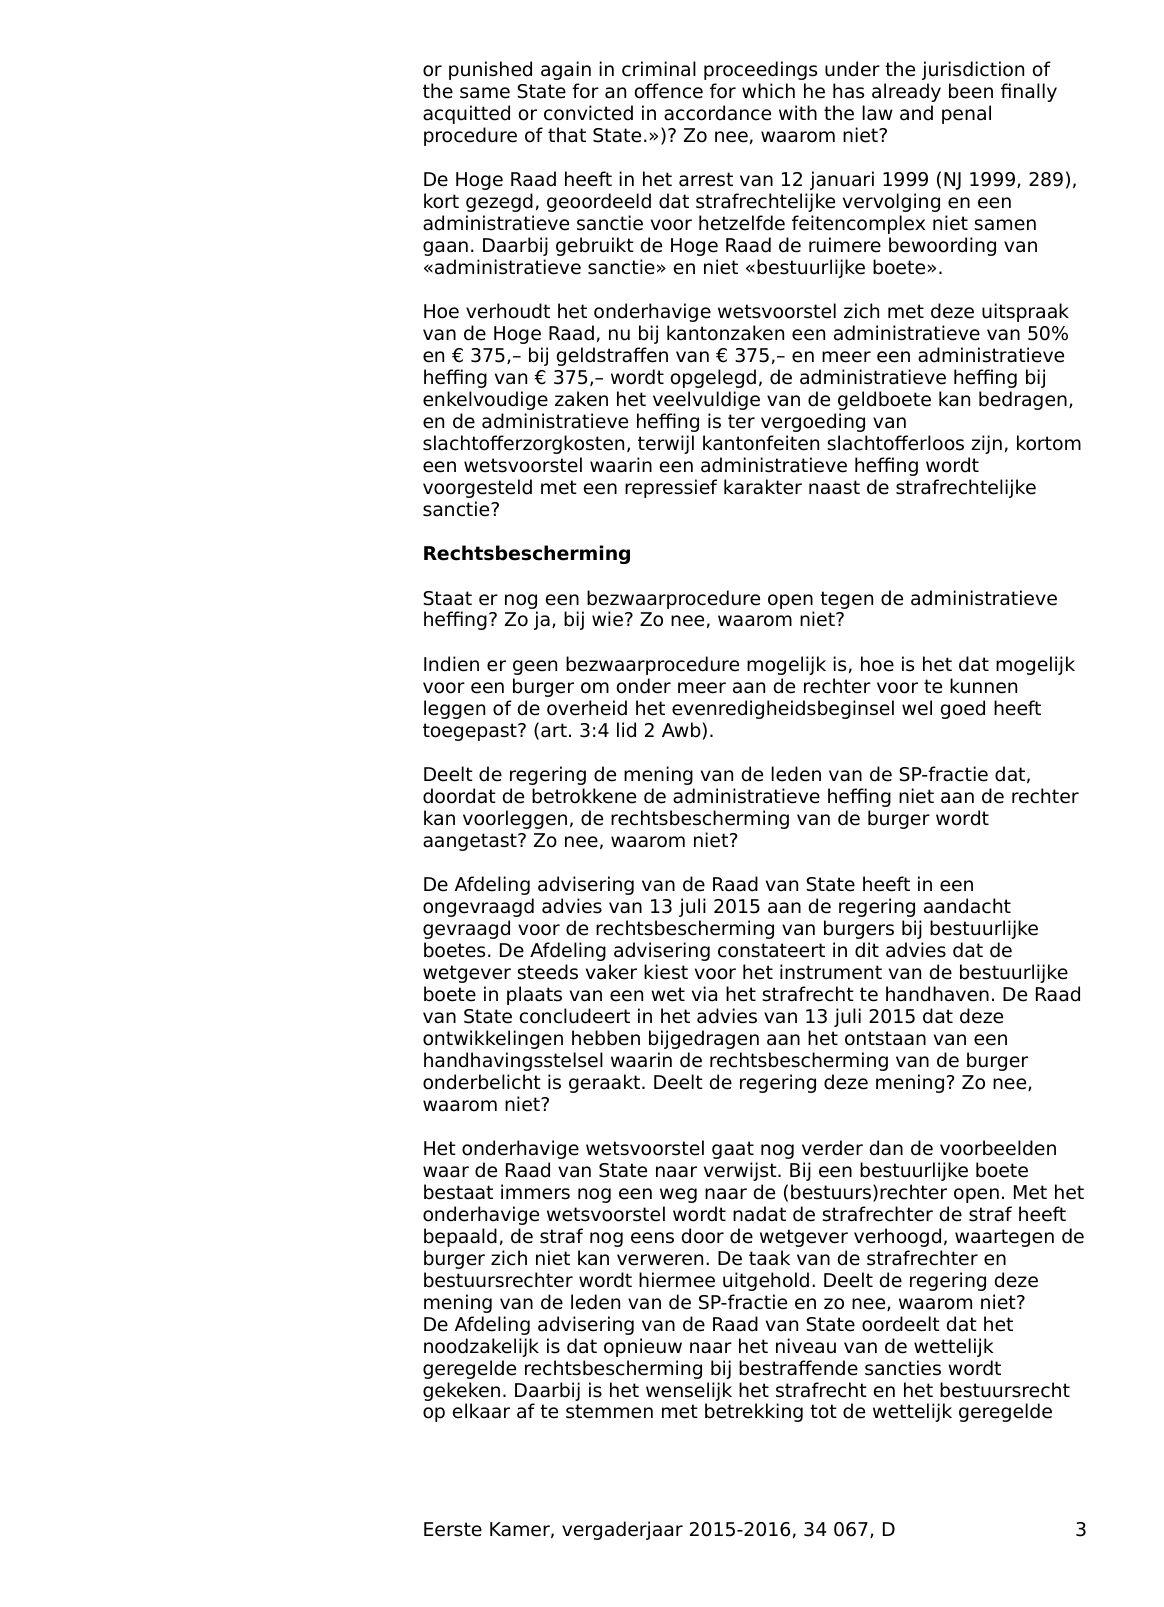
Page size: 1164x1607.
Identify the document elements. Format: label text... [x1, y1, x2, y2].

text Staat er nog een bezwaarprocedure open tegen de administratieve heffing? Zo ja, bij wie? Zo nee, waarom niet? [422, 587, 1087, 631]
text or punished again in criminal proceedings under the jurisdiction of the same State for an offence for which he has already been finally acquitted or convicted in accordance with the law and penal procedure of that State.»)? Zo nee, waarom niet? [422, 59, 1087, 147]
text Het onderhavige wetsvoorstel gaat nog verder dan de voorbeelden waar de Raad van State naar verwijst. Bij een bestuurlijke boete bestaat immers nog een weg naar de (bestuurs)rechter open. Met het onderhavige wetsvoorstel wordt nadat de strafrechter de straf heeft bepaald, de straf nog eens door de wetgever verhoogd, waartegen de burger zich niet kan verweren. De taak van de strafrechter en bestuursrechter wordt hiermee uitgehold. Deelt de regering deze mening van de leden van de SP-fractie en zo nee, waarom niet? [422, 1138, 1087, 1313]
text Deelt de regering de mening van de leden van de SP-fractie dat, doordat de betrokkene de administratieve heffing niet aan de rechter kan voorleggen, de rechtsbescherming van de burger wordt aangetast? Zo nee, waarom niet? [422, 764, 1087, 852]
subtitle Rechtsbescherming [422, 543, 1087, 565]
text Hoe verhoudt het onderhavige wetsvoorstel zich met deze uitspraak van de Hoge Raad, nu bij kantonzaken een administratieve van 50% en € 375,– bij geldstraffen van € 375,– en meer een administratieve heffing van € 375,– wordt opgelegd, de administratieve heffing bij enkelvoudige zaken het veelvuldige van de geldboete kan bedragen, en de administratieve heffing is ter vergoeding van slachtofferzorgkosten, terwijl kantonfeiten slachtofferloos zijn, kortom een wetsvoorstel waarin een administratieve heffing wordt voorgesteld met een repressief karakter naast de strafrechtelijke sanctie? [422, 301, 1087, 521]
text De Afdeling advisering van de Raad van State heeft in een ongevraagd advies van 13 juli 2015 aan de regering aandacht gevraagd voor de rechtsbescherming van burgers bij bestuurlijke boetes. De Afdeling advisering constateert in dit advies dat de wetgever steeds vaker kiest voor het instrument van de bestuurlijke boete in plaats van een wet via het strafrecht te handhaven. De Raad van State concludeert in het advies van 13 juli 2015 dat deze ontwikkelingen hebben bijgedragen aan het ontstaan van een handhavingsstelsel waarin de rechtsbescherming van de burger onderbelicht is geraakt. Deelt de regering deze mening? Zo nee, waarom niet? [422, 874, 1087, 1116]
text De Afdeling advisering van de Raad van State oordeelt dat het noodzakelijk is dat opnieuw naar het niveau van de wettelijk geregelde rechtsbescherming bij bestraffende sancties wordt gekeken. Daarbij is het wenselijk het strafrecht en het bestuursrecht op elkaar af te stemmen met betrekking tot de wettelijk geregelde [422, 1313, 1087, 1423]
text De Hoge Raad heeft in het arrest van 12 januari 1999 (NJ 1999, 289), kort gezegd, geoordeeld dat strafrechtelijke vervolging en een administratieve sanctie voor hetzelfde feitencomplex niet samen gaan. Daarbij gebruikt de Hoge Raad de ruimere bewoording van «administratieve sanctie» en niet «bestuurlijke boete». [422, 169, 1087, 279]
text Indien er geen bezwaarprocedure mogelijk is, hoe is het dat mogelijk voor een burger om onder meer aan de rechter voor te kunnen leggen of de overheid het evenredigheidsbeginsel wel goed heeft toegepast? (art. 3:4 lid 2 Awb). [422, 653, 1087, 741]
